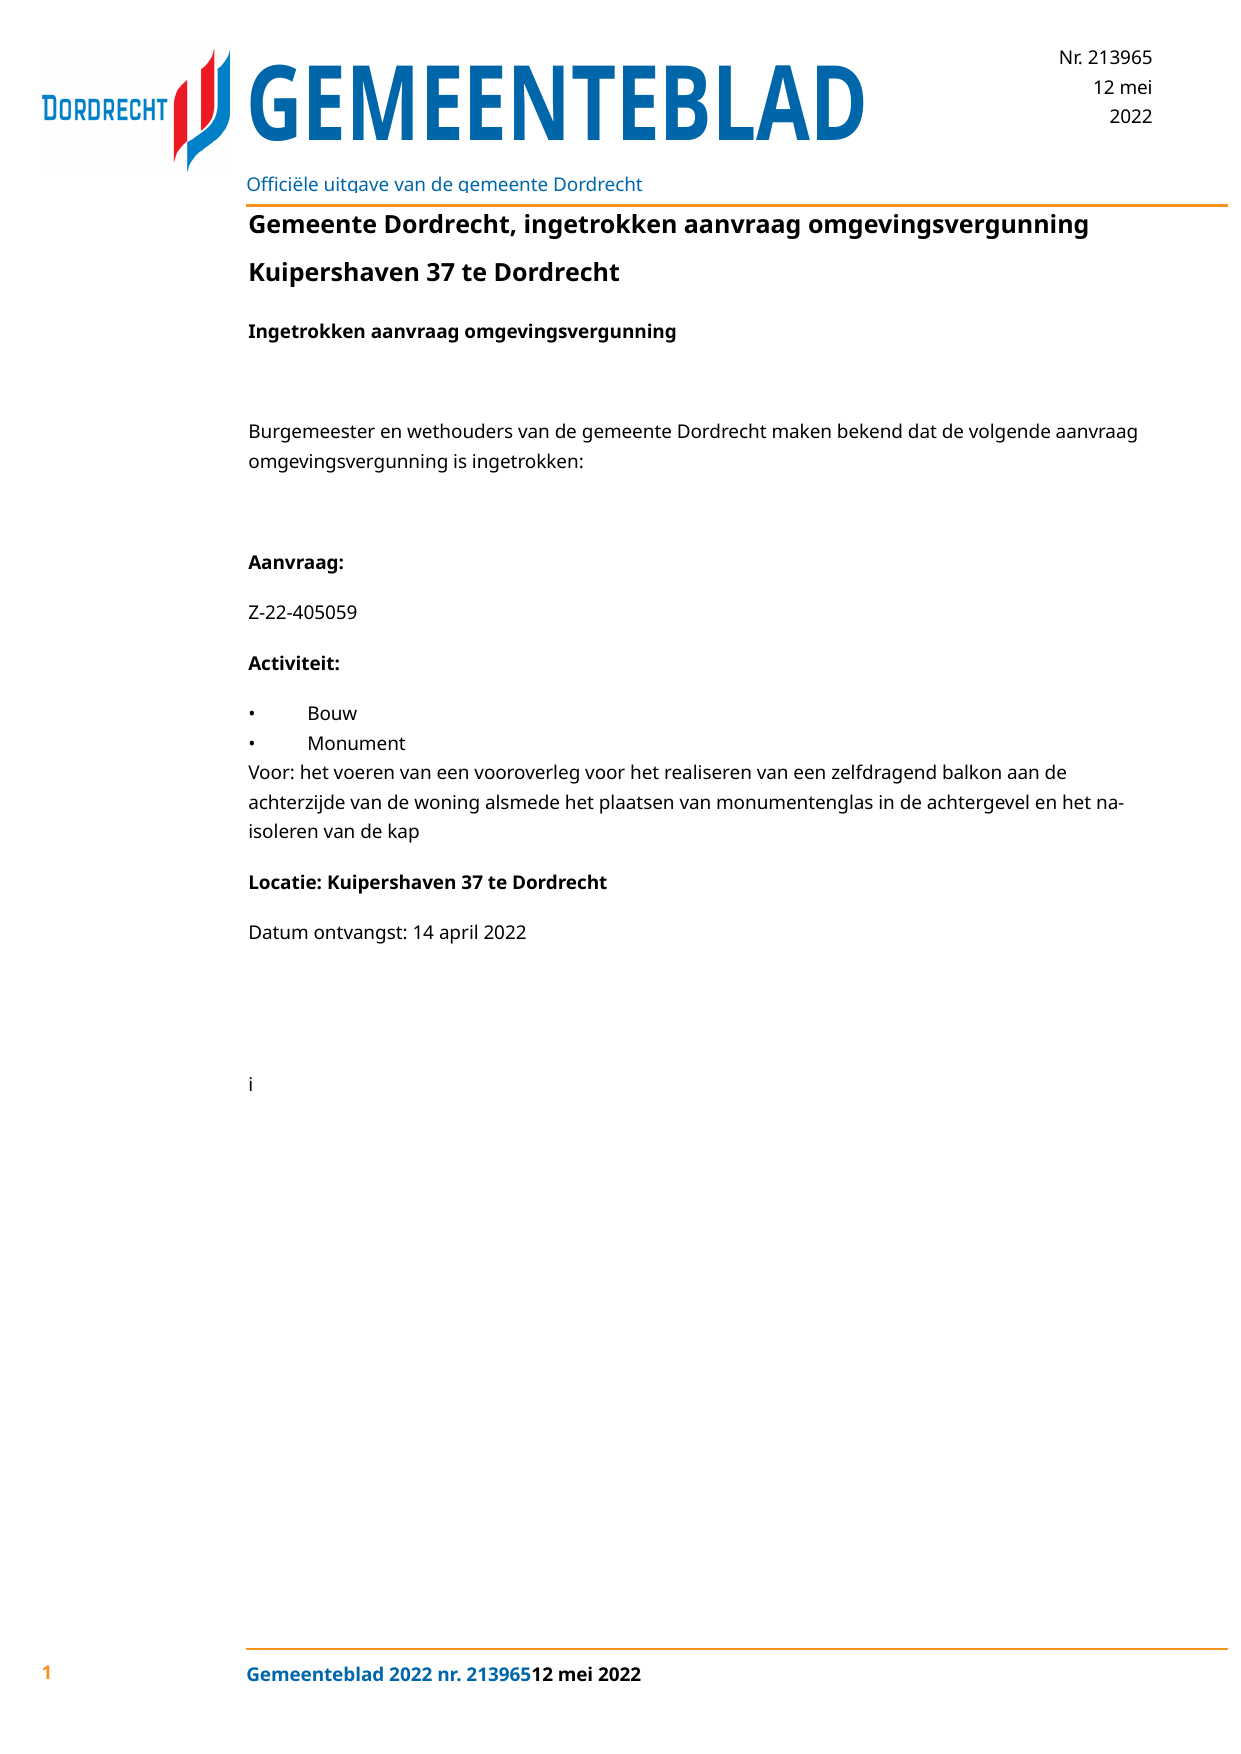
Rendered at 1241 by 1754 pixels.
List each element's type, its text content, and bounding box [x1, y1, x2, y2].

picture [41, 47, 231, 172]
list Monument [248, 730, 1152, 756]
text Z-22-405059 [248, 599, 1152, 625]
text Activiteit: [248, 650, 1152, 676]
list Bouw [248, 700, 1152, 726]
text Datum ontvangst: 14 april 2022 [248, 919, 1152, 945]
text Aanvraag: [248, 549, 1152, 575]
text Ingetrokken aanvraag omgevingsvergunning [248, 318, 1152, 344]
text Voor: het voeren van een vooroverleg voor het realiseren van een zelfdragend balkon aan de achterzijde van de woning alsmede het plaatsen van monumentenglas in de achtergevel en het na-isoleren van de kap [248, 759, 1152, 844]
text Burgemeester en wethouders van de gemeente Dordrecht maken bekend dat de volgende aanvraag omgevingsvergunning is ingetrokken: [248, 419, 1152, 474]
text Locatie: Kuipershaven 37 te Dordrecht [248, 869, 1152, 895]
text i [248, 1071, 1152, 1097]
text Gemeente Dordrecht, ingetrokken aanvraag omgevingsvergunning Kuipershaven 37 te Dordrecht [248, 207, 1152, 288]
